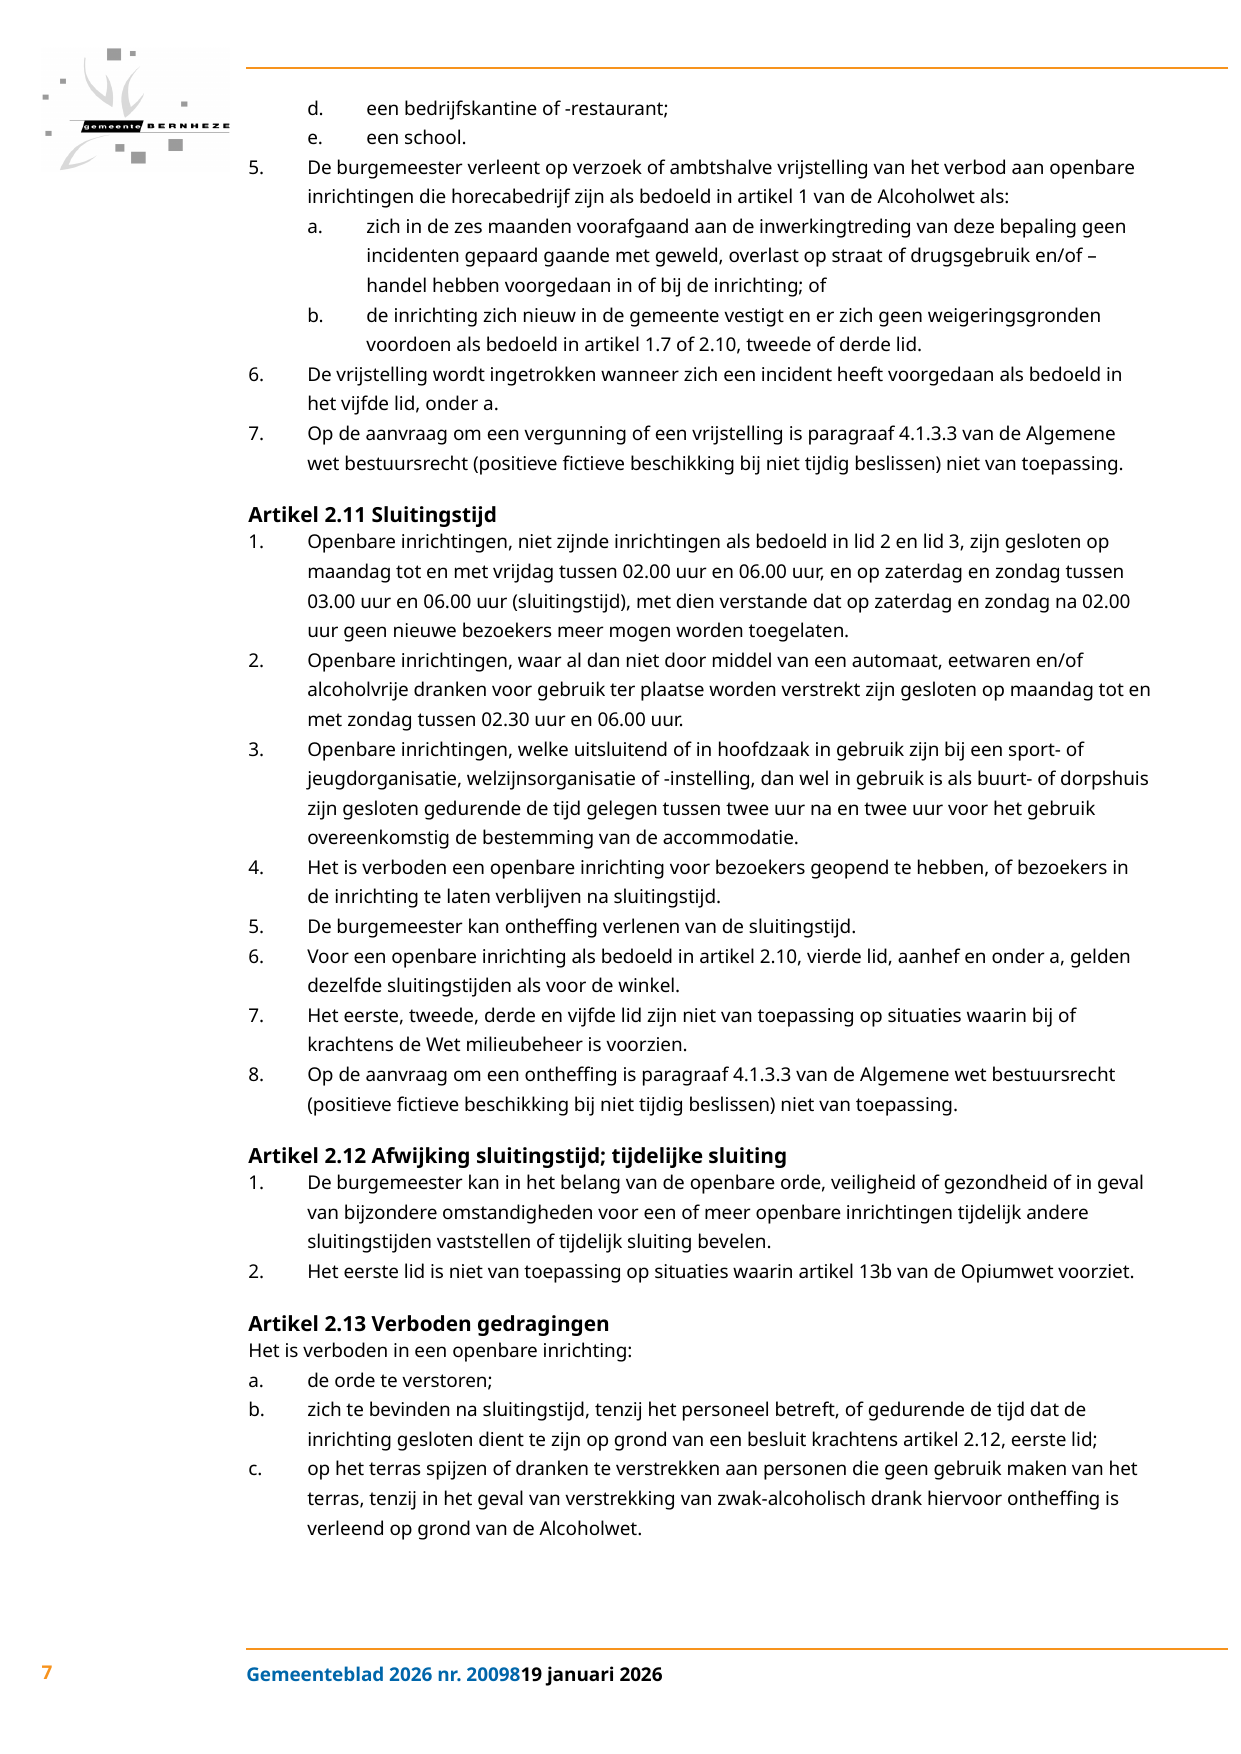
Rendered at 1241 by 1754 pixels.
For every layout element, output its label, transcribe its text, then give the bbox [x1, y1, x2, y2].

list De burgemeester kan ontheffing verlenen van de sluitingstijd. [248, 913, 1152, 939]
list Openbare inrichtingen, niet zijnde inrichtingen als bedoeld in lid 2 en lid 3, zijn gesloten op maandag tot en met vrijdag tussen 02.00 uur en 06.00 uur, en op zaterdag en zondag tussen 03.00 uur en 06.00 uur (sluitingstijd), met dien verstande dat op zaterdag en zondag na 02.00 uur geen nieuwe bezoekers meer mogen worden toegelaten. [248, 529, 1152, 643]
text Artikel 2.12 Afwijking sluitingstijd; tijdelijke sluiting [248, 1141, 1152, 1169]
list Het eerste lid is niet van toepassing op situaties waarin artikel 13b van de Opiumwet voorziet. [248, 1258, 1152, 1284]
list de orde te verstoren; [248, 1367, 1152, 1392]
list Het eerste, tweede, derde en vijfde lid zijn niet van toepassing op situaties waarin bij of krachtens de Wet milieubeheer is voorzien. [248, 1002, 1152, 1057]
text Artikel 2.13 Verboden gedragingen [248, 1309, 1152, 1337]
list de inrichting zich nieuw in de gemeente vestigt en er zich geen weigeringsgronden voordoen als bedoeld in artikel 1.7 of 2.10, tweede of derde lid. [307, 302, 1152, 357]
list op het terras spijzen of dranken te verstrekken aan personen die geen gebruik maken van het terras, tenzij in het geval van verstrekking van zwak-alcoholisch drank hiervoor ontheffing is verleend op grond van de Alcoholwet. [248, 1456, 1152, 1540]
list zich in de zes maanden voorafgaand aan de inwerkingtreding van deze bepaling geen incidenten gepaard gaande met geweld, overlast op straat of drugsgebruik en/of –handel hebben voorgedaan in of bij de inrichting; of [307, 213, 1152, 298]
list een bedrijfskantine of -restaurant; [307, 95, 1152, 121]
list Op de aanvraag om een vergunning of een vrijstelling is paragraaf 4.1.3.3 van de Algemene wet bestuursrecht (positieve fictieve beschikking bij niet tijdig beslissen) niet van toepassing. [248, 420, 1152, 476]
list Voor een openbare inrichting als bedoeld in artikel 2.10, vierde lid, aanhef en onder a, gelden dezelfde sluitingstijden als voor de winkel. [248, 943, 1152, 998]
list een school. [307, 124, 1152, 150]
list Openbare inrichtingen, welke uitsluitend of in hoofdzaak in gebruik zijn bij een sport- of jeugdorganisatie, welzijnsorganisatie of -instelling, dan wel in gebruik is als buurt- of dorpshuis zijn gesloten gedurende de tijd gelegen tussen twee uur na en twee uur voor het gebruik overeenkomstig de bestemming van de accommodatie. [248, 736, 1152, 850]
list Het is verboden een openbare inrichting voor bezoekers geopend te hebben, of bezoekers in de inrichting te laten verblijven na sluitingstijd. [248, 854, 1152, 909]
list Openbare inrichtingen, waar al dan niet door middel van een automaat, eetwaren en/of alcoholvrije dranken voor gebruik ter plaatse worden verstrekt zijn gesloten op maandag tot en met zondag tussen 02.30 uur en 06.00 uur. [248, 647, 1152, 732]
list De vrijstelling wordt ingetrokken wanneer zich een incident heeft voorgedaan als bedoeld in het vijfde lid, onder a. [248, 361, 1152, 416]
list De burgemeester kan in het belang van de openbare orde, veiligheid of gezondheid of in geval van bijzondere omstandigheden voor een of meer openbare inrichtingen tijdelijk andere sluitingstijden vaststellen of tijdelijk sluiting bevelen. [248, 1169, 1152, 1254]
list De burgemeester verleent op verzoek of ambtshalve vrijstelling van het verbod aan openbare inrichtingen die horecabedrijf zijn als bedoeld in artikel 1 van de Alcoholwet als: [248, 154, 1152, 209]
list Op de aanvraag om een ontheffing is paragraaf 4.1.3.3 van de Algemene wet bestuursrecht (positieve fictieve beschikking bij niet tijdig beslissen) niet van toepassing. [248, 1061, 1152, 1116]
text Artikel 2.11 Sluitingstijd [248, 500, 1152, 529]
list zich te bevinden na sluitingstijd, tenzij het personeel betreft, of gedurende de tijd dat de inrichting gesloten dient te zijn op grond van een besluit krachtens artikel 2.12, eerste lid; [248, 1396, 1152, 1452]
text Het is verboden in een openbare inrichting: [248, 1337, 1152, 1363]
picture [41, 47, 231, 172]
